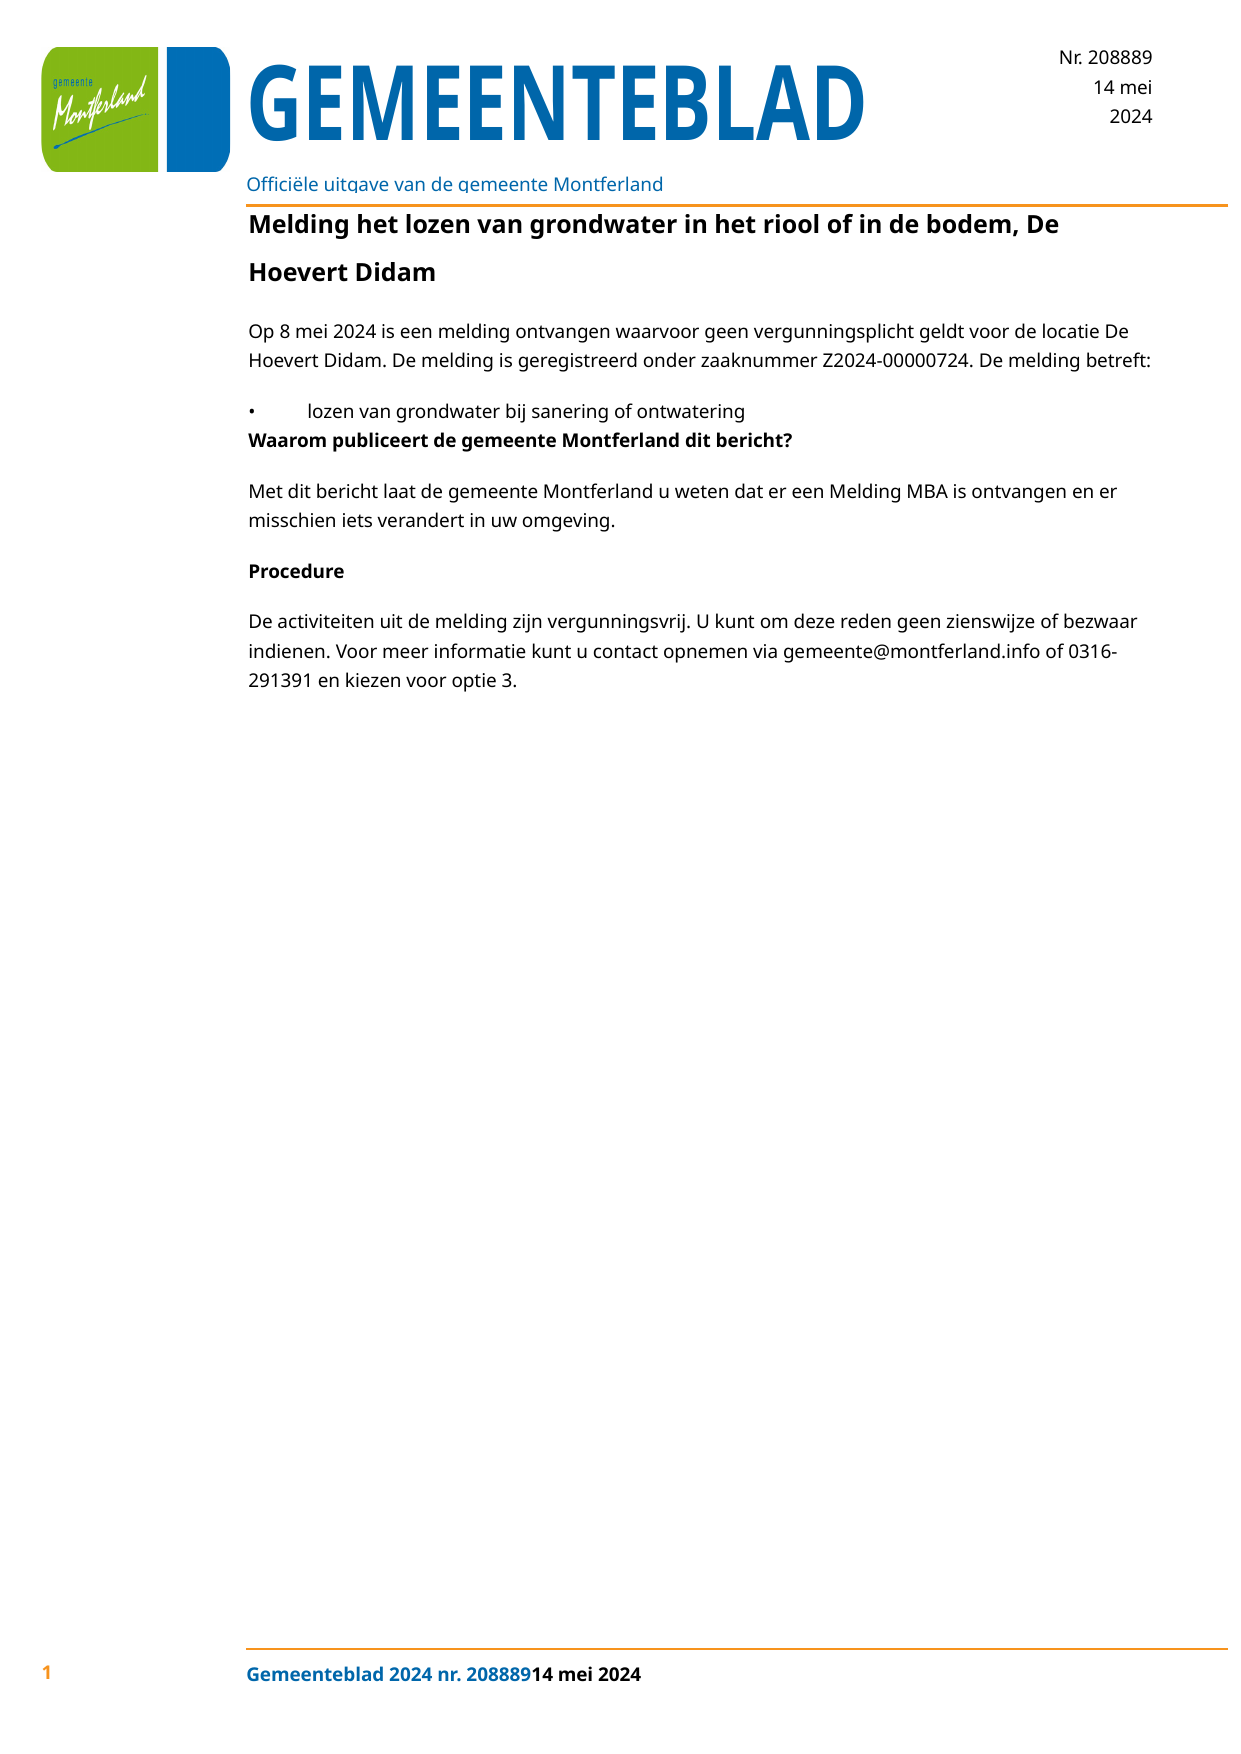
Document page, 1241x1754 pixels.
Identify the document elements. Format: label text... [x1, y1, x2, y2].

list lozen van grondwater bij sanering of ontwatering [248, 398, 1152, 424]
picture [41, 47, 231, 172]
text Op 8 mei 2024 is een melding ontvangen waarvoor geen vergunningsplicht geldt voor de locatie De Hoevert Didam. De melding is geregistreerd onder zaaknummer Z2024-00000724. De melding betreft: [248, 318, 1152, 373]
text Procedure [248, 558, 1152, 584]
text Met dit bericht laat de gemeente Montferland u weten dat er een Melding MBA is ontvangen en er misschien iets verandert in uw omgeving. [248, 478, 1152, 533]
text De activiteiten uit de melding zijn vergunningsvrij. U kunt om deze reden geen zienswijze of bezwaar indienen. Voor meer informatie kunt u contact opnemen via gemeente@montferland.info of 0316-291391 en kiezen voor optie 3. [248, 608, 1152, 693]
text Waarom publiceert de gemeente Montferland dit bericht? [248, 427, 1152, 453]
text Melding het lozen van grondwater in het riool of in de bodem, De Hoevert Didam [248, 207, 1152, 288]
